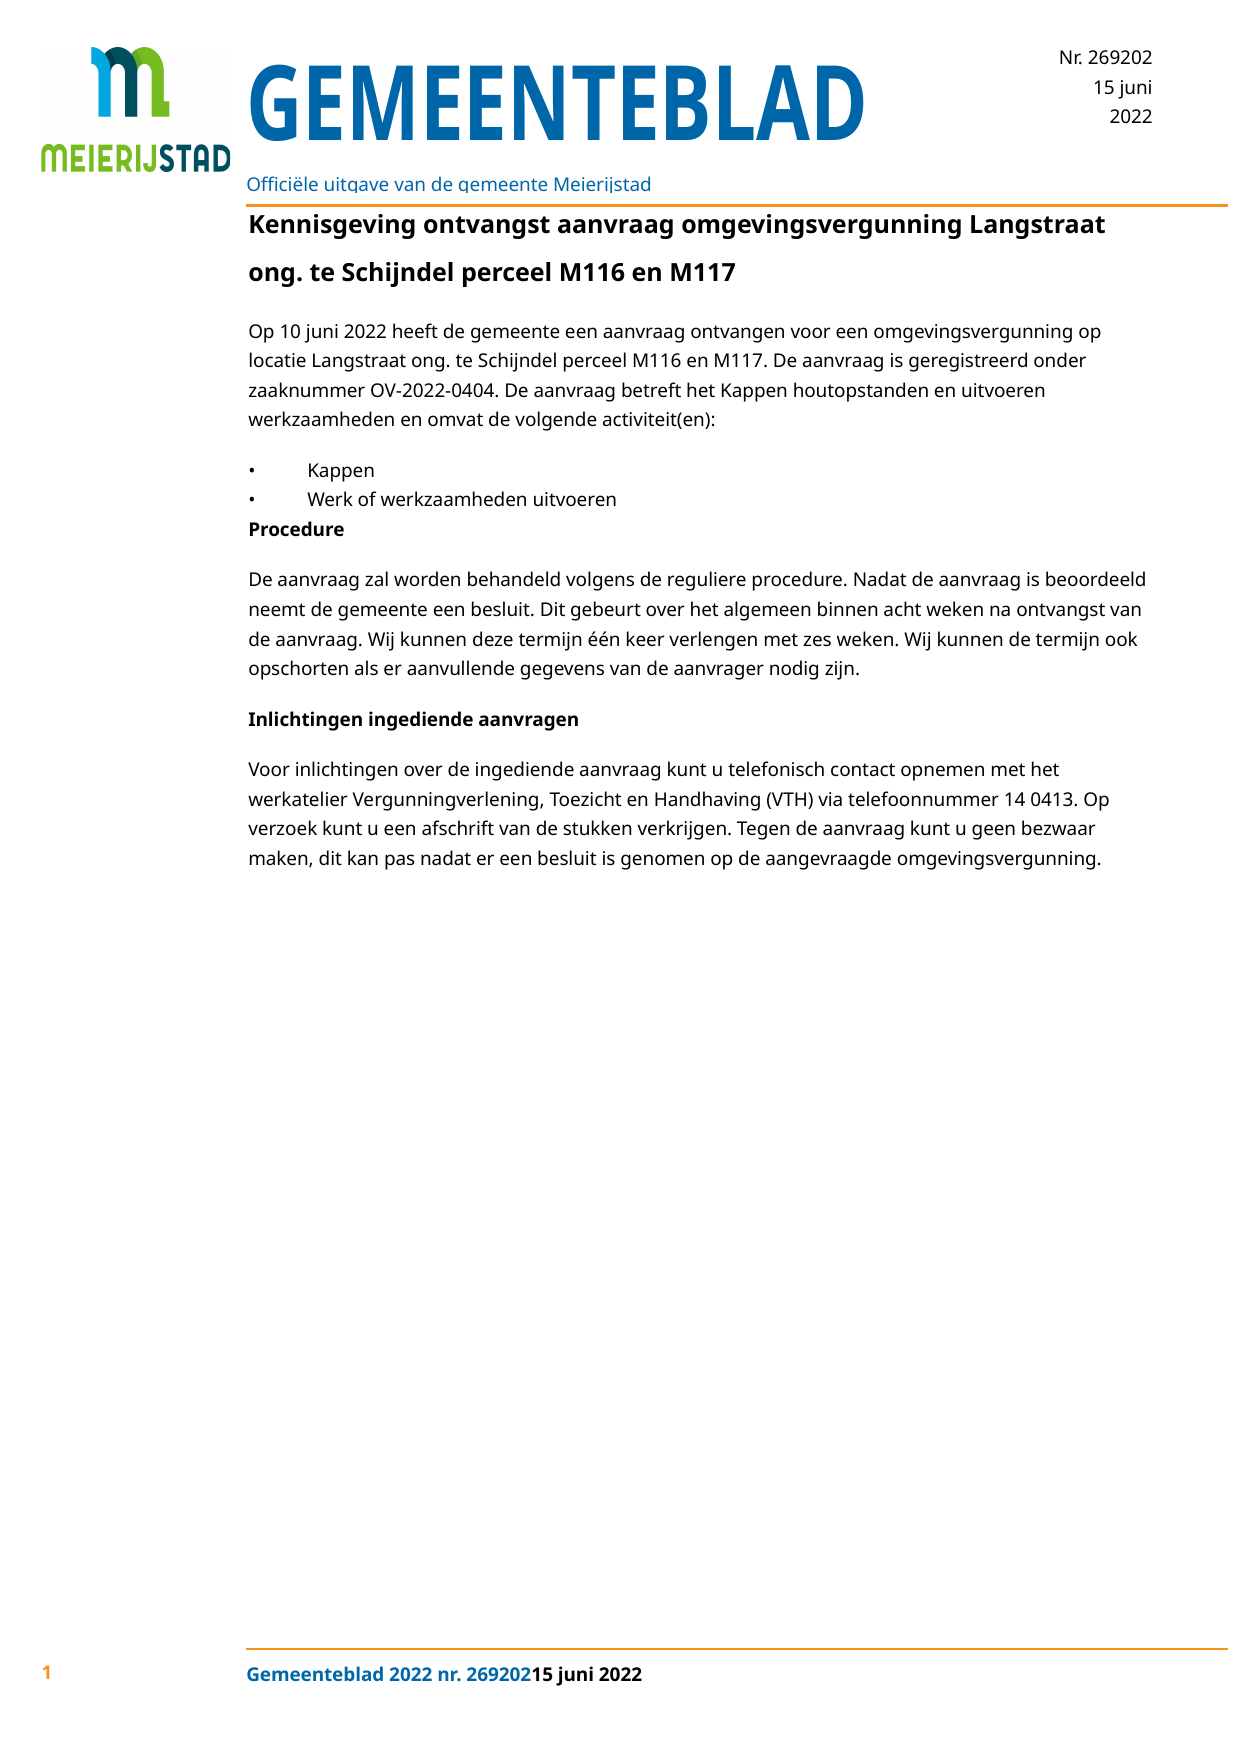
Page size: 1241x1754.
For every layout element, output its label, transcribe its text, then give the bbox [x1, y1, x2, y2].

text De aanvraag zal worden behandeld volgens de reguliere procedure. Nadat de aanvraag is beoordeeld neemt de gemeente een besluit. Dit gebeurt over het algemeen binnen acht weken na ontvangst van de aanvraag. Wij kunnen deze termijn één keer verlengen met zes weken. Wij kunnen de termijn ook opschorten als er aanvullende gegevens van de aanvrager nodig zijn. [248, 567, 1152, 681]
list Werk of werkzaamheden uitvoeren [248, 487, 1152, 512]
text Op 10 juni 2022 heeft de gemeente een aanvraag ontvangen voor een omgevingsvergunning op locatie Langstraat ong. te Schijndel perceel M116 en M117. De aanvraag is geregistreerd onder zaaknummer OV-2022-0404. De aanvraag betreft het Kappen houtopstanden en uitvoeren werkzaamheden en omvat de volgende activiteit(en): [248, 318, 1152, 432]
text Procedure [248, 516, 1152, 542]
text Inlichtingen ingediende aanvragen [248, 706, 1152, 732]
picture [41, 47, 231, 172]
list Kappen [248, 457, 1152, 483]
text Voor inlichtingen over de ingediende aanvraag kunt u telefonisch contact opnemen met het werkatelier Vergunningverlening, Toezicht en Handhaving (VTH) via telefoonnummer 14 0413. Op verzoek kunt u een afschrift van de stukken verkrijgen. Tegen de aanvraag kunt u geen bezwaar maken, dit kan pas nadat er een besluit is genomen op de aangevraagde omgevingsvergunning. [248, 756, 1152, 871]
text Kennisgeving ontvangst aanvraag omgevingsvergunning Langstraat ong. te Schijndel perceel M116 en M117 [248, 207, 1152, 288]
